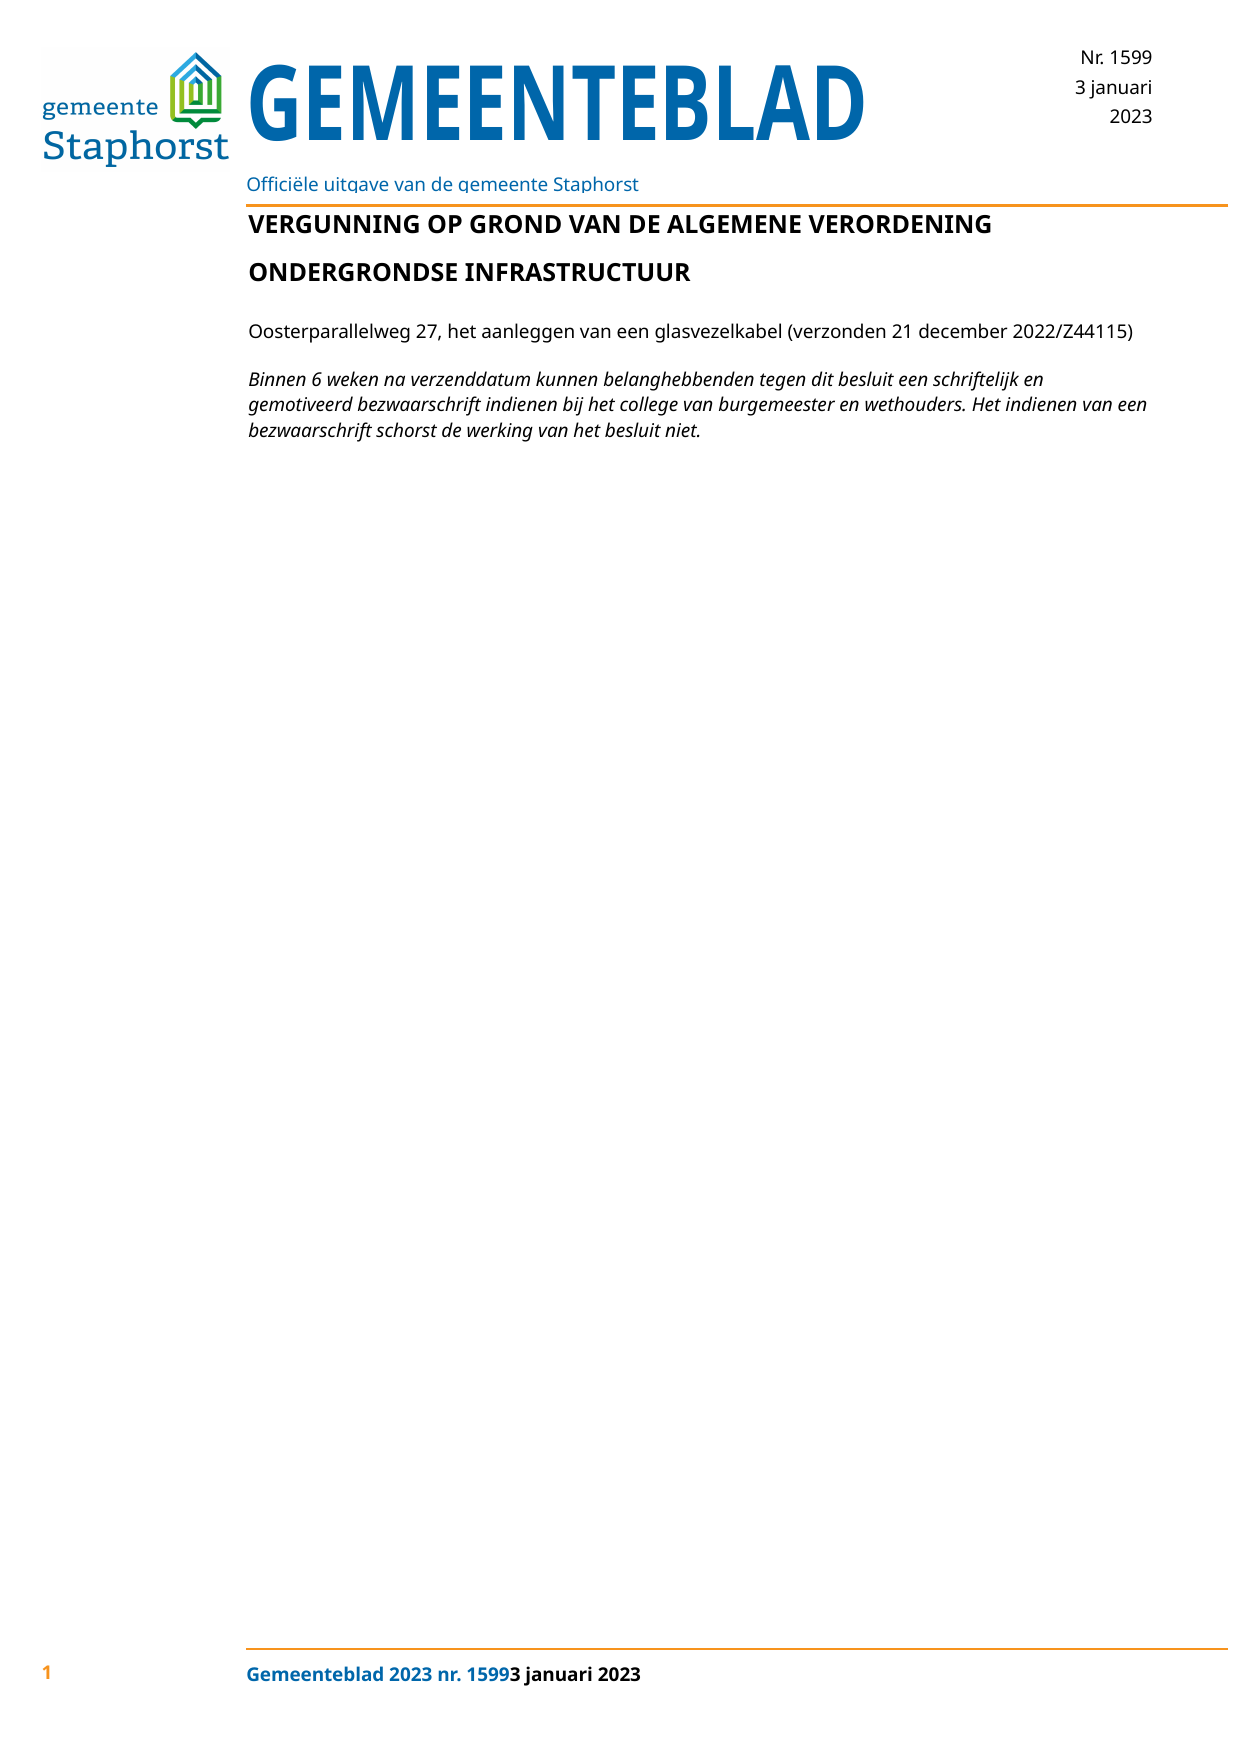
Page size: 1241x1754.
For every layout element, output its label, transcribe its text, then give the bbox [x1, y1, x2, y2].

text Oosterparallelweg 27, het aanleggen van een glasvezelkabel (verzonden 21 december 2022/Z44115) [248, 318, 1152, 344]
text Binnen 6 weken na verzenddatum kunnen belanghebbenden tegen dit besluit een schriftelijk en gemotiveerd bezwaarschrift indienen bij het college van burgemeester en wethouders. Het indienen van een bezwaarschrift schorst de werking van het besluit niet. [248, 366, 1152, 443]
picture [41, 47, 231, 172]
text VERGUNNING OP GROND VAN DE ALGEMENE VERORDENING ONDERGRONDSE INFRASTRUCTUUR [248, 207, 1152, 288]
